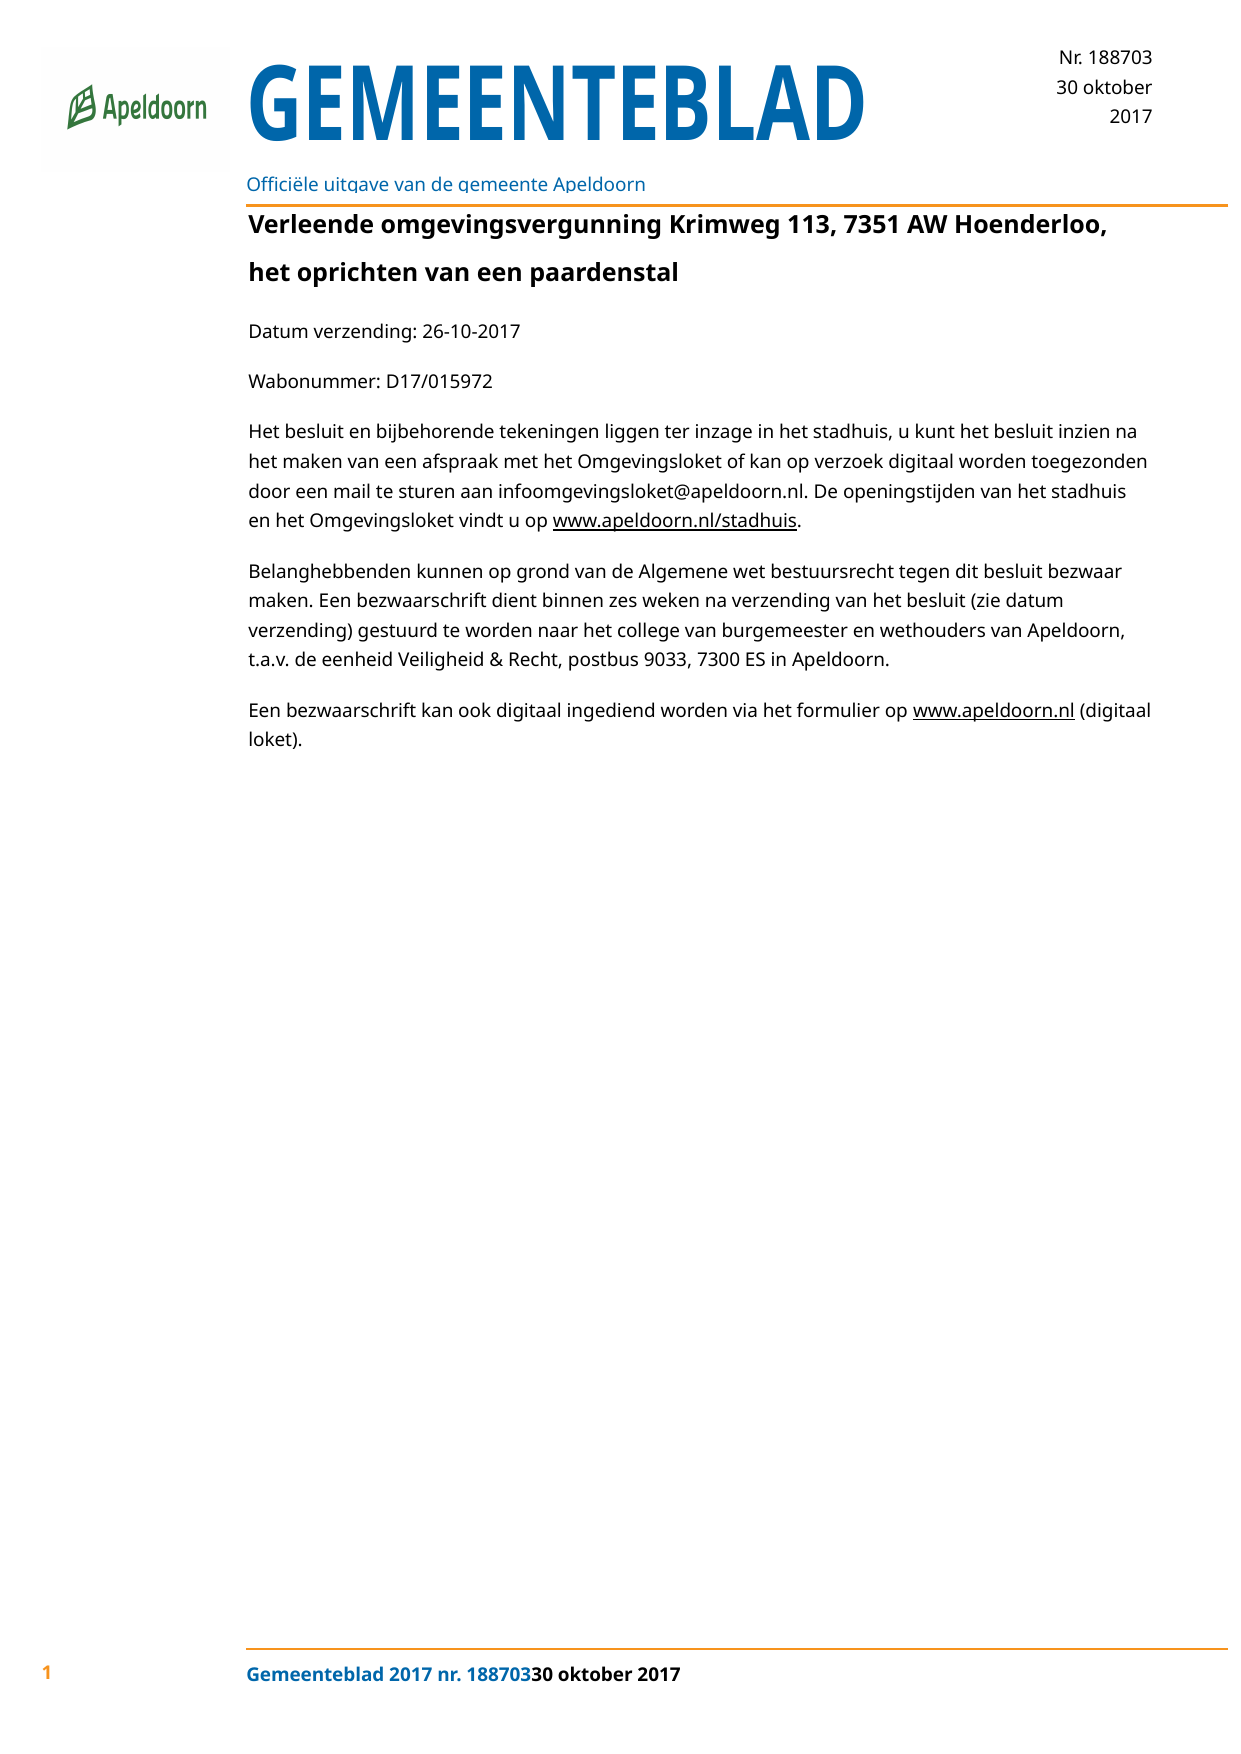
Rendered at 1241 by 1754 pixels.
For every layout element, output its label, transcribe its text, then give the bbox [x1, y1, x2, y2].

text Een bezwaarschrift kan ook digitaal ingediend worden via het formulier op www.apeldoorn.nl (digitaal loket). [248, 697, 1152, 752]
picture [41, 47, 231, 172]
text Wabonummer: D17/015972 [248, 368, 1152, 394]
text Belanghebbenden kunnen op grond van de Algemene wet bestuursrecht tegen dit besluit bezwaar maken. Een bezwaarschrift dient binnen zes weken na verzending van het besluit (zie datum verzending) gestuurd te worden naar het college van burgemeester en wethouders van Apeldoorn, t.a.v. de eenheid Veiligheid & Recht, postbus 9033, 7300 ES in Apeldoorn. [248, 558, 1152, 672]
text Het besluit en bijbehorende tekeningen liggen ter inzage in het stadhuis, u kunt het besluit inzien na het maken van een afspraak met het Omgevingsloket of kan op verzoek digitaal worden toegezonden door een mail te sturen aan infoomgevingsloket@apeldoorn.nl. De openingstijden van het stadhuis en het Omgevingsloket vindt u op www.apeldoorn.nl/stadhuis. [248, 419, 1152, 533]
text Datum verzending: 26-10-2017 [248, 318, 1152, 344]
text Verleende omgevingsvergunning Krimweg 113, 7351 AW Hoenderloo, het oprichten van een paardenstal [248, 207, 1152, 288]
